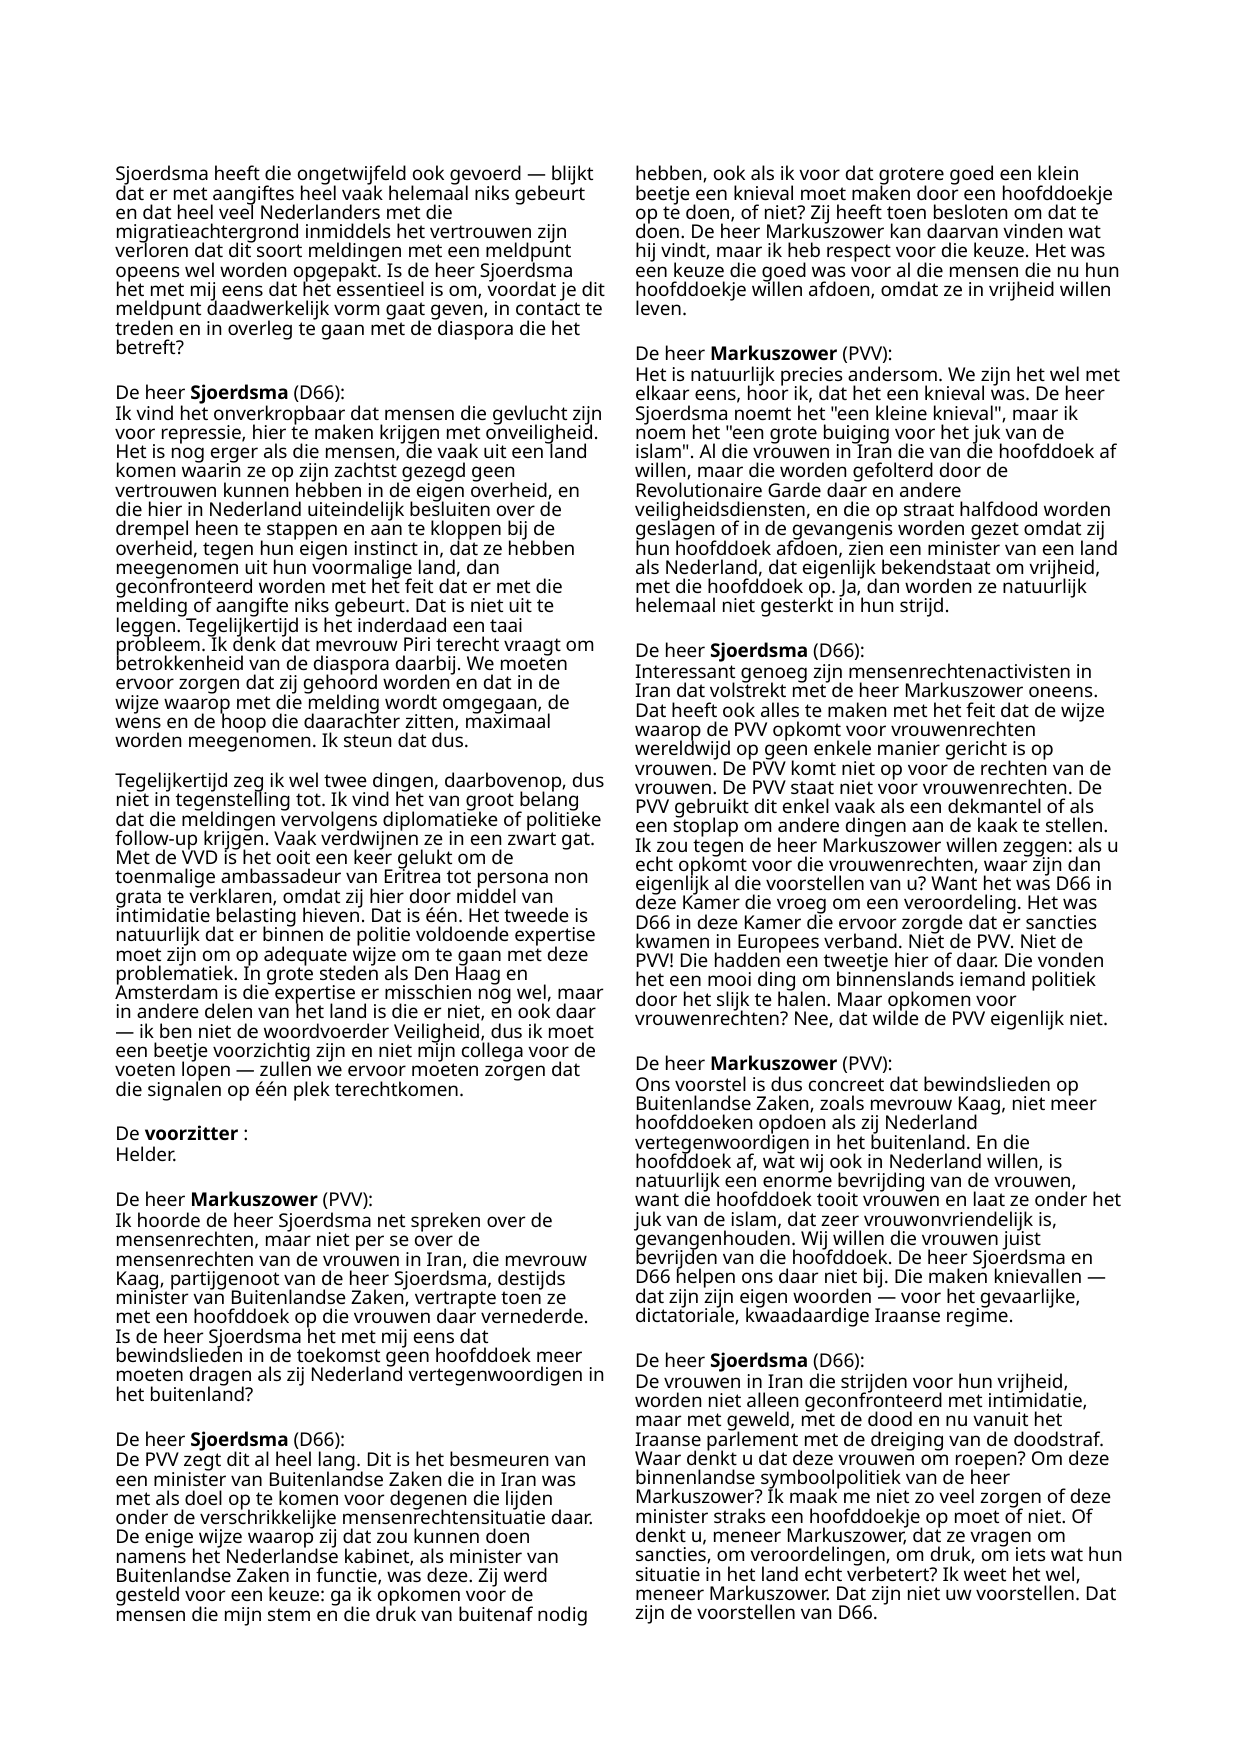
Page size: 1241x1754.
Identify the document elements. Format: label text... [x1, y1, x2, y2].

text hebben, ook als ik voor dat grotere goed een klein beetje een knieval moet maken door een hoofddoekje op te doen, of niet? Zij heeft toen besloten om dat te doen. De heer Markuszower kan daarvan vinden wat hij vindt, maar ik heb respect voor die keuze. Het was een keuze die goed was voor al die mensen die nu hun hoofddoekje willen afdoen, omdat ze in vrijheid willen leven. [635, 165, 1125, 319]
text Helder. [115, 1146, 605, 1166]
text De heer Markuszower (PVV): [635, 1050, 1125, 1076]
text De heer Sjoerdsma (D66): [115, 1426, 605, 1451]
text De heer Sjoerdsma (D66): [635, 1347, 1125, 1373]
text Tegelijkertijd zeg ik wel twee dingen, daarbovenop, dus niet in tegenstelling tot. Ik vind het van groot belang dat die meldingen vervolgens diplomatieke of politieke follow-up krijgen. Vaak verdwijnen ze in een zwart gat. Met de VVD is het ooit een keer gelukt om de toenmalige ambassadeur van Eritrea tot persona non grata te verklaren, omdat zij hier door middel van intimidatie belasting hieven. Dat is één. Het tweede is natuurlijk dat er binnen de politie voldoende expertise moet zijn om op adequate wijze om te gaan met deze problematiek. In grote steden als Den Haag en Amsterdam is die expertise er misschien nog wel, maar in andere delen van het land is die er niet, en ook daar — ik ben niet de woordvoerder Veiligheid, dus ik moet een beetje voorzichtig zijn en niet mijn collega voor de voeten lopen — zullen we ervoor moeten zorgen dat die signalen op één plek terechtkomen. [115, 772, 605, 1100]
text Ons voorstel is dus concreet dat bewindslieden op Buitenlandse Zaken, zoals mevrouw Kaag, niet meer hoofddoeken opdoen als zij Nederland vertegenwoordigen in het buitenland. En die hoofddoek af, wat wij ook in Nederland willen, is natuurlijk een enorme bevrijding van de vrouwen, want die hoofddoek tooit vrouwen en laat ze onder het juk van de islam, dat zeer vrouwonvriendelijk is, gevangenhouden. Wij willen die vrouwen juist bevrijden van die hoofddoek. De heer Sjoerdsma en D66 helpen ons daar niet bij. Die maken knievallen — dat zijn zijn eigen woorden — voor het gevaarlijke, dictatoriale, kwaadaardige Iraanse regime. [635, 1076, 1125, 1326]
text De PVV zegt dit al heel lang. Dit is het besmeuren van een minister van Buitenlandse Zaken die in Iran was met als doel op te komen voor degenen die lijden onder de verschrikkelijke mensenrechtensituatie daar. De enige wijze waarop zij dat zou kunnen doen namens het Nederlandse kabinet, als minister van Buitenlandse Zaken in functie, was deze. Zij werd gesteld voor een keuze: ga ik opkomen voor de mensen die mijn stem en die druk van buitenaf nodig [115, 1451, 605, 1625]
text Het is natuurlijk precies andersom. We zijn het wel met elkaar eens, hoor ik, dat het een knieval was. De heer Sjoerdsma noemt het "een kleine knieval", maar ik noem het "een grote buiging voor het juk van de islam". Al die vrouwen in Iran die van die hoofddoek af willen, maar die worden gefolterd door de Revolutionaire Garde daar en andere veiligheidsdiensten, en die op straat halfdood worden geslagen of in de gevangenis worden gezet omdat zij hun hoofddoek afdoen, zien een minister van een land als Nederland, dat eigenlijk bekendstaat om vrijheid, met die hoofddoek op. Ja, dan worden ze natuurlijk helemaal niet gesterkt in hun strijd. [635, 366, 1125, 617]
text De heer Sjoerdsma (D66): [635, 637, 1125, 663]
text De vrouwen in Iran die strijden voor hun vrijheid, worden niet alleen geconfronteerd met intimidatie, maar met geweld, met de dood en nu vanuit het Iraanse parlement met de dreiging van de doodstraf. Waar denkt u dat deze vrouwen om roepen? Om deze binnenlandse symboolpolitiek van de heer Markuszower? Ik maak me niet zo veel zorgen of deze minister straks een hoofddoekje op moet of niet. Of denkt u, meneer Markuszower, dat ze vragen om sancties, om veroordelingen, om druk, om iets wat hun situatie in het land echt verbetert? Ik weet het wel, meneer Markuszower. Dat zijn niet uw voorstellen. Dat zijn de voorstellen van D66. [635, 1373, 1125, 1623]
text Ik hoorde de heer Sjoerdsma net spreken over de mensenrechten, maar niet per se over de mensenrechten van de vrouwen in Iran, die mevrouw Kaag, partijgenoot van de heer Sjoerdsma, destijds minister van Buitenlandse Zaken, vertrapte toen ze met een hoofddoek op die vrouwen daar vernederde. Is de heer Sjoerdsma het met mij eens dat bewindslieden in de toekomst geen hoofddoek meer moeten dragen als zij Nederland vertegenwoordigen in het buitenland? [115, 1212, 605, 1405]
text De heer Markuszower (PVV): [115, 1186, 605, 1212]
text Ik vind het onverkropbaar dat mensen die gevlucht zijn voor repressie, hier te maken krijgen met onveiligheid. Het is nog erger als die mensen, die vaak uit een land komen waarin ze op zijn zachtst gezegd geen vertrouwen kunnen hebben in de eigen overheid, en die hier in Nederland uiteindelijk besluiten over de drempel heen te stappen en aan te kloppen bij de overheid, tegen hun eigen instinct in, dat ze hebben meegenomen uit hun voormalige land, dan geconfronteerd worden met het feit dat er met die melding of aangifte niks gebeurt. Dat is niet uit te leggen. Tegelijkertijd is het inderdaad een taai probleem. Ik denk dat mevrouw Piri terecht vraagt om betrokkenheid van de diaspora daarbij. We moeten ervoor zorgen dat zij gehoord worden en dat in de wijze waarop met die melding wordt omgegaan, de wens en de hoop die daarachter zitten, maximaal worden meegenomen. Ik steun dat dus. [115, 404, 605, 751]
text De heer Sjoerdsma (D66): [115, 379, 605, 404]
text Sjoerdsma heeft die ongetwijfeld ook gevoerd — blijkt dat er met aangiftes heel vaak helemaal niks gebeurt en dat heel veel Nederlanders met die migratieachtergrond inmiddels het vertrouwen zijn verloren dat dit soort meldingen met een meldpunt opeens wel worden opgepakt. Is de heer Sjoerdsma het met mij eens dat het essentieel is om, voordat je dit meldpunt daadwerkelijk vorm gaat geven, in contact te treden en in overleg te gaan met de diaspora die het betreft? [115, 165, 605, 358]
text De voorzitter : [115, 1121, 605, 1146]
text De heer Markuszower (PVV): [635, 340, 1125, 366]
text Interessant genoeg zijn mensenrechtenactivisten in Iran dat volstrekt met de heer Markuszower oneens. Dat heeft ook alles te maken met het feit dat de wijze waarop de PVV opkomt voor vrouwenrechten wereldwijd op geen enkele manier gericht is op vrouwen. De PVV komt niet op voor de rechten van de vrouwen. De PVV staat niet voor vrouwenrechten. De PVV gebruikt dit enkel vaak als een dekmantel of als een stoplap om andere dingen aan de kaak te stellen. Ik zou tegen de heer Markuszower willen zeggen: als u echt opkomt voor die vrouwenrechten, waar zijn dan eigenlijk al die voorstellen van u? Want het was D66 in deze Kamer die vroeg om een veroordeling. Het was D66 in deze Kamer die ervoor zorgde dat er sancties kwamen in Europees verband. Niet de PVV. Niet de PVV! Die hadden een tweetje hier of daar. Die vonden het een mooi ding om binnenslands iemand politiek door het slijk te halen. Maar opkomen voor vrouwenrechten? Nee, dat wilde de PVV eigenlijk niet. [635, 663, 1125, 1029]
